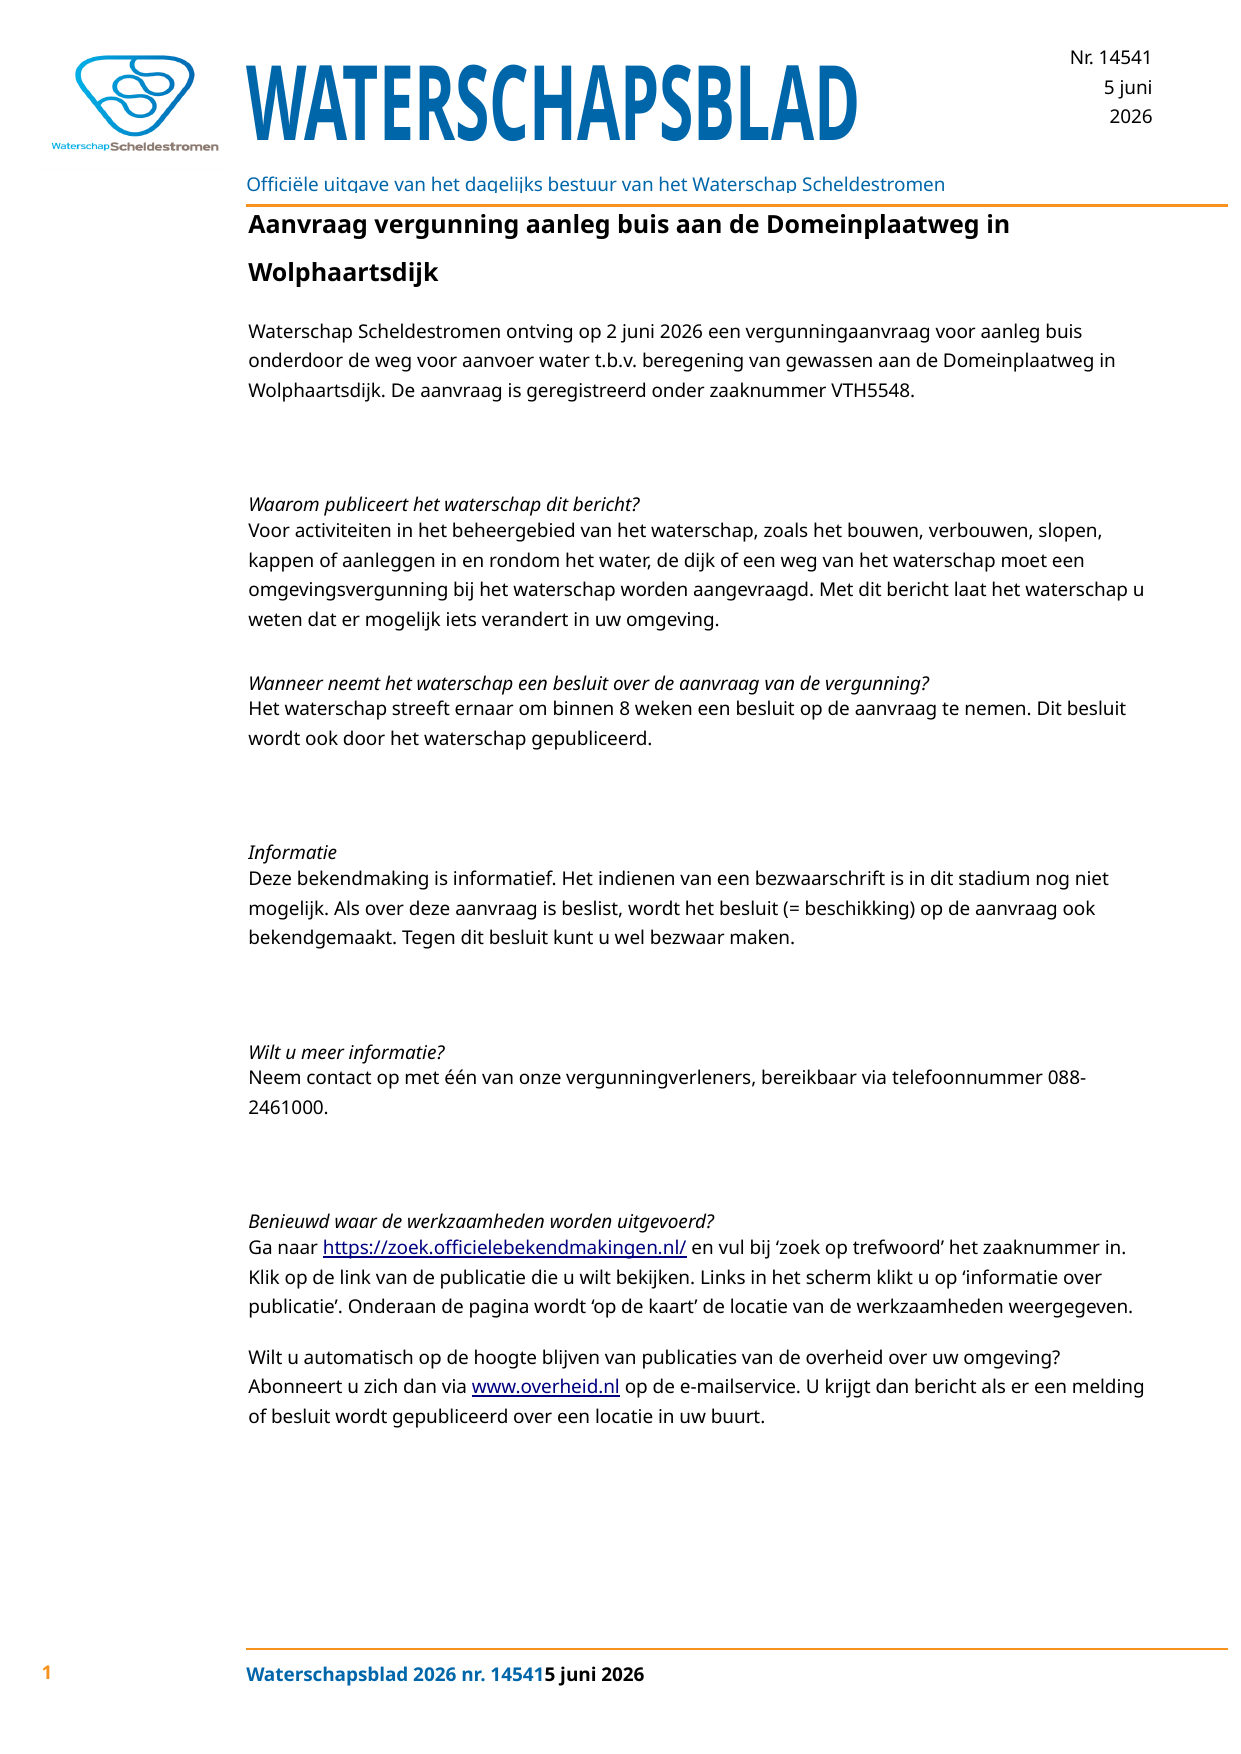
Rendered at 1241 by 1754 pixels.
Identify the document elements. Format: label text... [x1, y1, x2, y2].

text Aanvraag vergunning aanleg buis aan de Domeinplaatweg in Wolphaartsdijk [248, 207, 1152, 288]
text Benieuwd waar de werkzaamheden worden uitgevoerd? [248, 1208, 1152, 1234]
text Het waterschap streeft ernaar om binnen 8 weken een besluit op de aanvraag te nemen. Dit besluit wordt ook door het waterschap gepubliceerd. [248, 696, 1152, 751]
text Neem contact op met één van onze vergunningverleners, bereikbaar via telefoonnummer 088-2461000. [248, 1064, 1152, 1120]
text Wilt u meer informatie? [248, 1039, 1152, 1064]
text Wanneer neemt het waterschap een besluit over de aanvraag van de vergunning? [248, 670, 1152, 696]
text Waterschap Scheldestromen ontving op 2 juni 2026 een vergunningaanvraag voor aanleg buis onderdoor de weg voor aanvoer water t.b.v. beregening van gewassen aan de Domeinplaatweg in Wolphaartsdijk. De aanvraag is geregistreerd onder zaaknummer VTH5548. [248, 318, 1152, 403]
text Waarom publiceert het waterschap dit bericht? [248, 491, 1152, 517]
text Ga naar https://zoek.officielebekendmakingen.nl/ en vul bij ‘zoek op trefwoord’ het zaaknummer in. Klik op de link van de publicatie die u wilt bekijken. Links in het scherm klikt u op ‘informatie over publicatie’. Onderaan de pagina wordt ‘op de kaart’ de locatie van de werkzaamheden weergegeven. [248, 1234, 1152, 1319]
text Voor activiteiten in het beheergebied van het waterschap, zoals het bouwen, verbouwen, slopen, kappen of aanleggen in en rondom het water, de dijk of een weg van het waterschap moet een omgevingsvergunning bij het waterschap worden aangevraagd. Met dit bericht laat het waterschap u weten dat er mogelijk iets verandert in uw omgeving. [248, 517, 1152, 632]
text Deze bekendmaking is informatief. Het indienen van een bezwaarschrift is in dit stadium nog niet mogelijk. Als over deze aanvraag is beslist, wordt het besluit (= beschikking) op de aanvraag ook bekendgemaakt. Tegen dit besluit kunt u wel bezwaar maken. [248, 865, 1152, 950]
text Informatie [248, 839, 1152, 865]
text Wilt u automatisch op de hoogte blijven van publicaties van de overheid over uw omgeving? Abonneert u zich dan via www.overheid.nl op de e-mailservice. U krijgt dan bericht als er een melding of besluit wordt gepubliceerd over een locatie in uw buurt. [248, 1344, 1152, 1429]
picture [41, 47, 231, 172]
